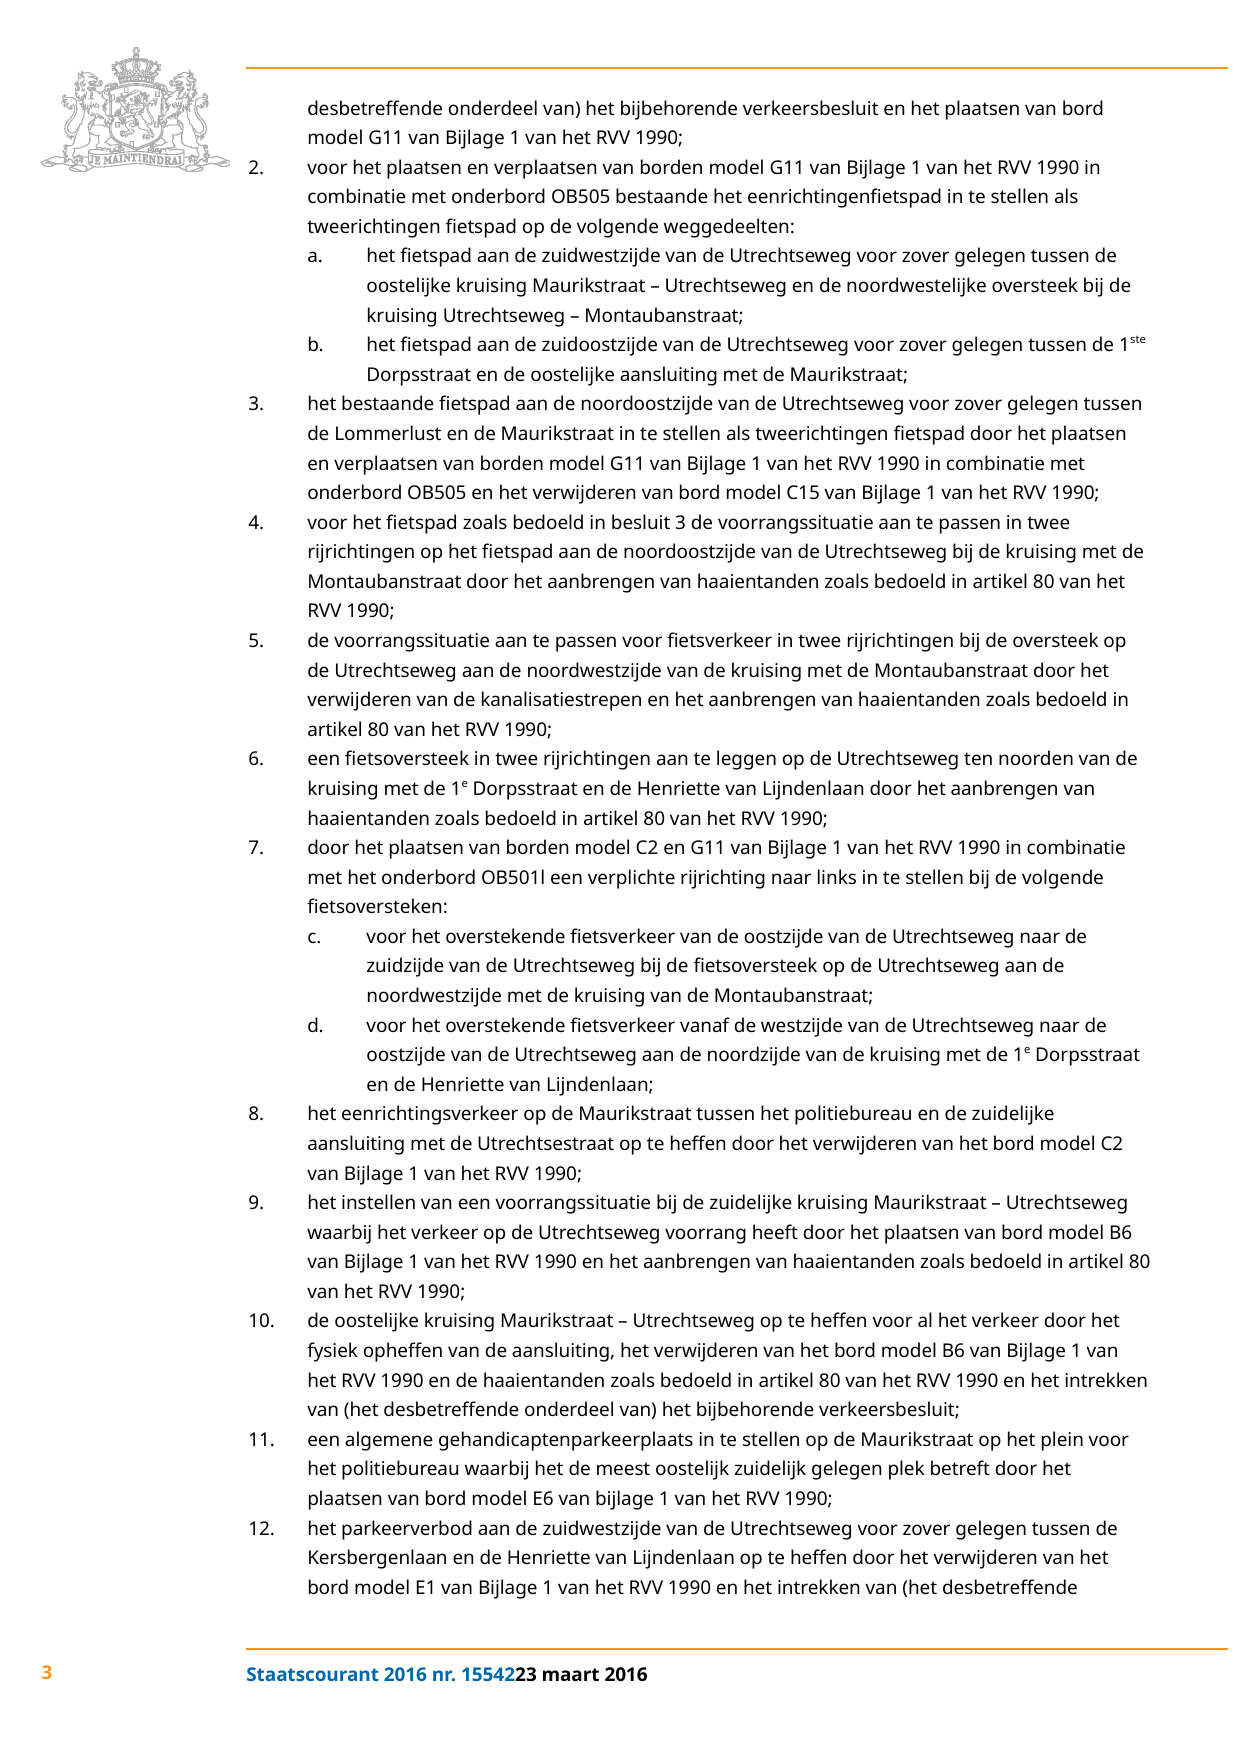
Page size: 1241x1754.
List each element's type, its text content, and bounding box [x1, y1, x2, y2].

list een fietsoversteek in twee rijrichtingen aan te leggen op de Utrechtseweg ten noorden van de kruising met de 1e Dorpsstraat en de Henriette van Lijndenlaan door het aanbrengen van haaientanden zoals bedoeld in artikel 80 van het RVV 1990; [248, 746, 1152, 831]
list de voorrangssituatie aan te passen voor fietsverkeer in twee rijrichtingen bij de oversteek op de Utrechtseweg aan de noordwestzijde van de kruising met de Montaubanstraat door het verwijderen van de kanalisatiestrepen en het aanbrengen van haaientanden zoals bedoeld in artikel 80 van het RVV 1990; [248, 627, 1152, 742]
list het fietspad aan de zuidwestzijde van de Utrechtseweg voor zover gelegen tussen de oostelijke kruising Maurikstraat – Utrechtseweg en de noordwestelijke oversteek bij de kruising Utrechtseweg – Montaubanstraat; [307, 243, 1152, 328]
list het bestaande fietspad aan de noordoostzijde van de Utrechtseweg voor zover gelegen tussen de Lommerlust en de Maurikstraat in te stellen als tweerichtingen fietspad door het plaatsen en verplaatsen van borden model G11 van Bijlage 1 van het RVV 1990 in combinatie met onderbord OB505 en het verwijderen van bord model C15 van Bijlage 1 van het RVV 1990; [248, 391, 1152, 505]
list het fietspad aan de zuidoostzijde van de Utrechtseweg voor zover gelegen tussen de 1ste Dorpsstraat en de oostelijke aansluiting met de Maurikstraat; [307, 331, 1152, 387]
list de oostelijke kruising Maurikstraat – Utrechtseweg op te heffen voor al het verkeer door het fysiek opheffen van de aansluiting, het verwijderen van het bord model B6 van Bijlage 1 van het RVV 1990 en de haaientanden zoals bedoeld in artikel 80 van het RVV 1990 en het intrekken van (het desbetreffende onderdeel van) het bijbehorende verkeersbesluit; [248, 1308, 1152, 1422]
list voor het overstekende fietsverkeer vanaf de westzijde van de Utrechtseweg naar de oostzijde van de Utrechtseweg aan de noordzijde van de kruising met de 1e Dorpsstraat en de Henriette van Lijndenlaan; [307, 1012, 1152, 1097]
list door het plaatsen van borden model C2 en G11 van Bijlage 1 van het RVV 1990 in combinatie met het onderbord OB501l een verplichte rijrichting naar links in te stellen bij de volgende fietsoversteken: [248, 834, 1152, 919]
list het eenrichtingsverkeer op de Maurikstraat tussen het politiebureau en de zuidelijke aansluiting met de Utrechtsestraat op te heffen door het verwijderen van het bord model C2 van Bijlage 1 van het RVV 1990; [248, 1101, 1152, 1186]
picture [41, 47, 231, 172]
list voor het plaatsen en verplaatsen van borden model G11 van Bijlage 1 van het RVV 1990 in combinatie met onderbord OB505 bestaande het eenrichtingenfietspad in te stellen als tweerichtingen fietspad op de volgende weggedeelten: [248, 154, 1152, 239]
list het instellen van een voorrangssituatie bij de zuidelijke kruising Maurikstraat – Utrechtseweg waarbij het verkeer op de Utrechtseweg voorrang heeft door het plaatsen van bord model B6 van Bijlage 1 van het RVV 1990 en het aanbrengen van haaientanden zoals bedoeld in artikel 80 van het RVV 1990; [248, 1189, 1152, 1304]
list voor het fietspad zoals bedoeld in besluit 3 de voorrangssituatie aan te passen in twee rijrichtingen op het fietspad aan de noordoostzijde van de Utrechtseweg bij de kruising met de Montaubanstraat door het aanbrengen van haaientanden zoals bedoeld in artikel 80 van het RVV 1990; [248, 509, 1152, 623]
list desbetreffende onderdeel van) het bijbehorende verkeersbesluit en het plaatsen van bord model G11 van Bijlage 1 van het RVV 1990; [248, 95, 1152, 150]
list een algemene gehandicaptenparkeerplaats in te stellen op de Maurikstraat op het plein voor het politiebureau waarbij het de meest oostelijk zuidelijk gelegen plek betreft door het plaatsen van bord model E6 van bijlage 1 van het RVV 1990; [248, 1426, 1152, 1511]
list voor het overstekende fietsverkeer van de oostzijde van de Utrechtseweg naar de zuidzijde van de Utrechtseweg bij de fietsoversteek op de Utrechtseweg aan de noordwestzijde met de kruising van de Montaubanstraat; [307, 923, 1152, 1008]
list het parkeerverbod aan de zuidwestzijde van de Utrechtseweg voor zover gelegen tussen de Kersbergenlaan en de Henriette van Lijndenlaan op te heffen door het verwijderen van het bord model E1 van Bijlage 1 van het RVV 1990 en het intrekken van (het desbetreffende [248, 1515, 1152, 1600]
